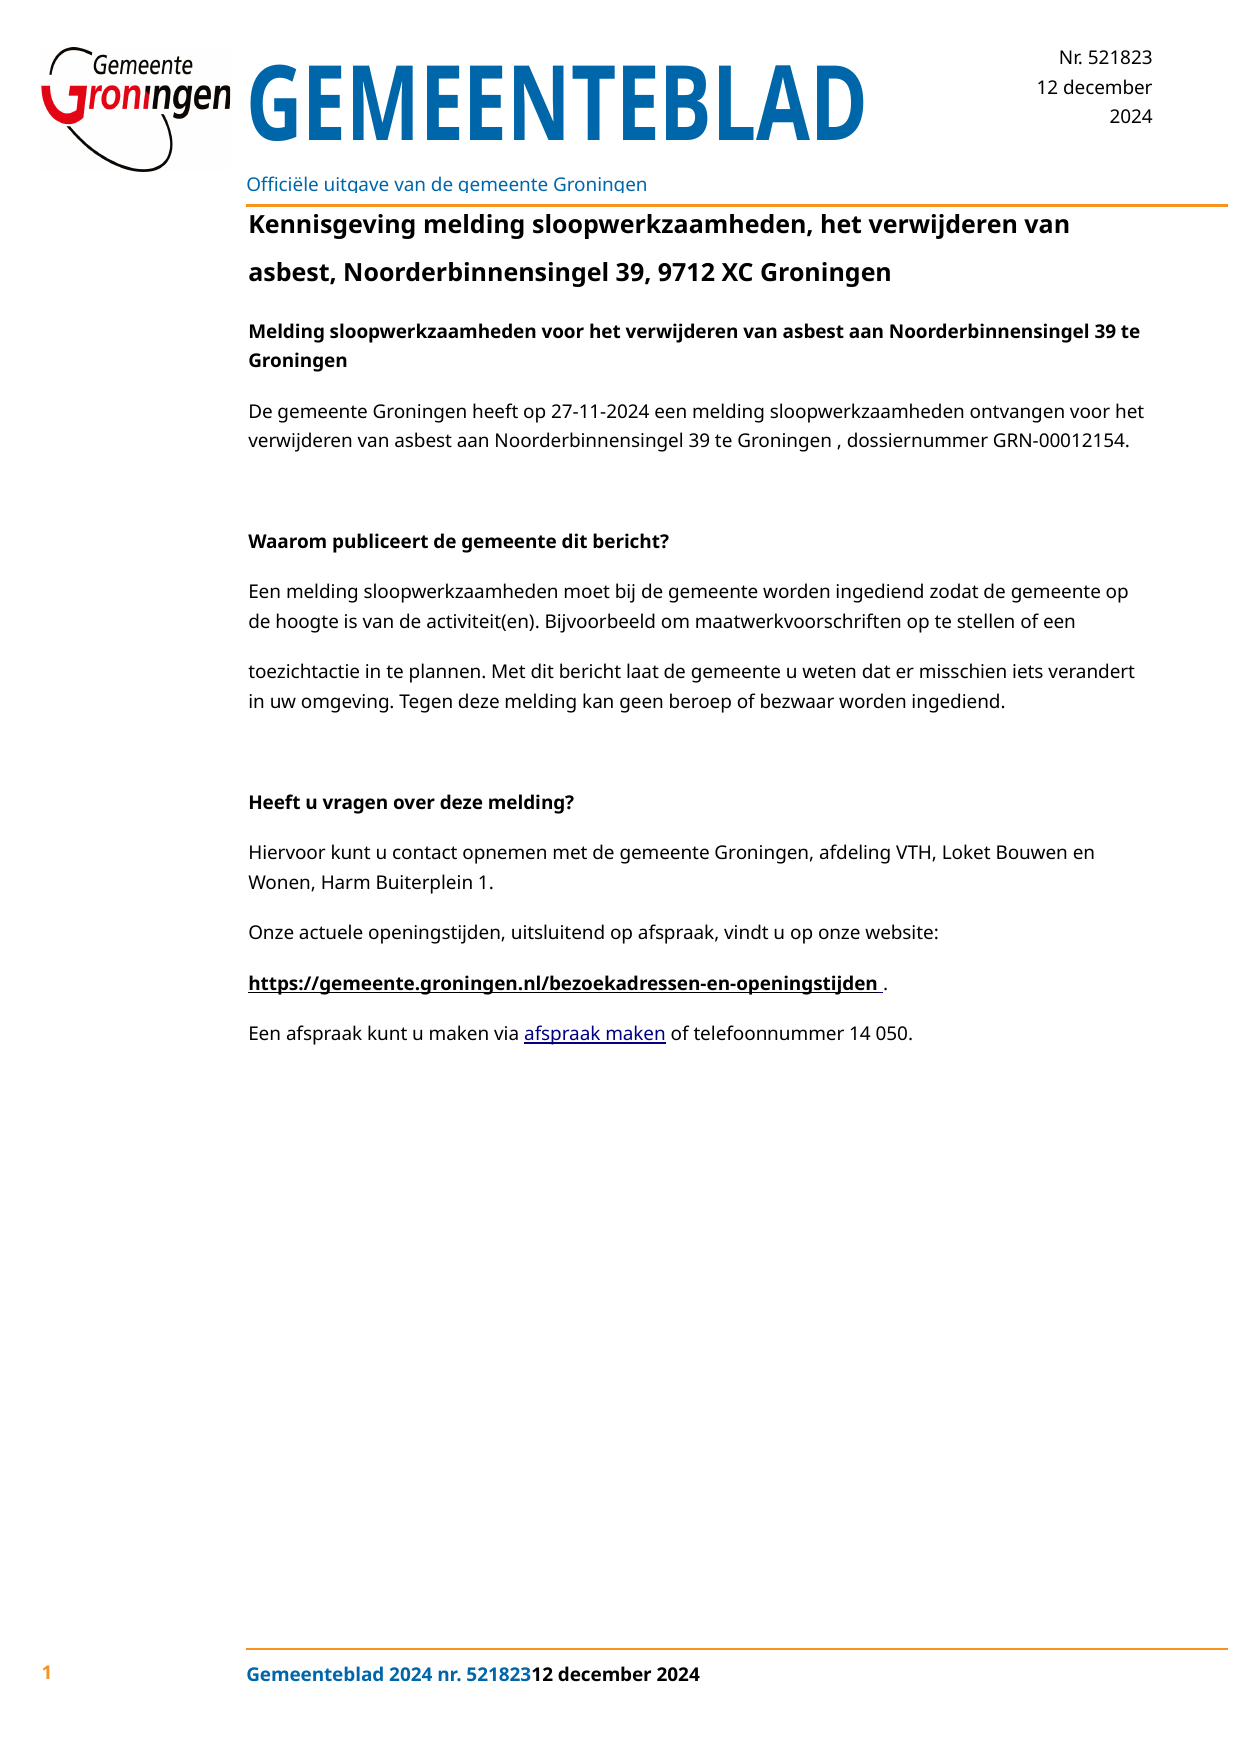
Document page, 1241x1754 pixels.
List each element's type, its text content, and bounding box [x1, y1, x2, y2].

picture [41, 47, 231, 172]
text De gemeente Groningen heeft op 27-11-2024 een melding sloopwerkzaamheden ontvangen voor het verwijderen van asbest aan Noorderbinnensingel 39 te Groningen , dossiernummer GRN-00012154. [248, 398, 1152, 453]
text Melding sloopwerkzaamheden voor het verwijderen van asbest aan Noorderbinnensingel 39 te Groningen [248, 318, 1152, 373]
text Heeft u vragen over deze melding? [248, 789, 1152, 815]
text https://gemeente.groningen.nl/bezoekadressen-en-openingstijden . [248, 970, 1152, 996]
text Een melding sloopwerkzaamheden moet bij de gemeente worden ingediend zodat de gemeente op de hoogte is van de activiteit(en). Bijvoorbeeld om maatwerkvoorschriften op te stellen of een [248, 579, 1152, 634]
text Kennisgeving melding sloopwerkzaamheden, het verwijderen van asbest, Noorderbinnensingel 39, 9712 XC Groningen [248, 207, 1152, 288]
text Waarom publiceert de gemeente dit bericht? [248, 528, 1152, 554]
text Hiervoor kunt u contact opnemen met de gemeente Groningen, afdeling VTH, Loket Bouwen en Wonen, Harm Buiterplein 1. [248, 839, 1152, 895]
text toezichtactie in te plannen. Met dit bericht laat de gemeente u weten dat er misschien iets verandert in uw omgeving. Tegen deze melding kan geen beroep of bezwaar worden ingediend. [248, 659, 1152, 714]
text Een afspraak kunt u maken via afspraak maken of telefoonnummer 14 050. [248, 1020, 1152, 1046]
text Onze actuele openingstijden, uitsluitend op afspraak, vindt u op onze website: [248, 919, 1152, 945]
